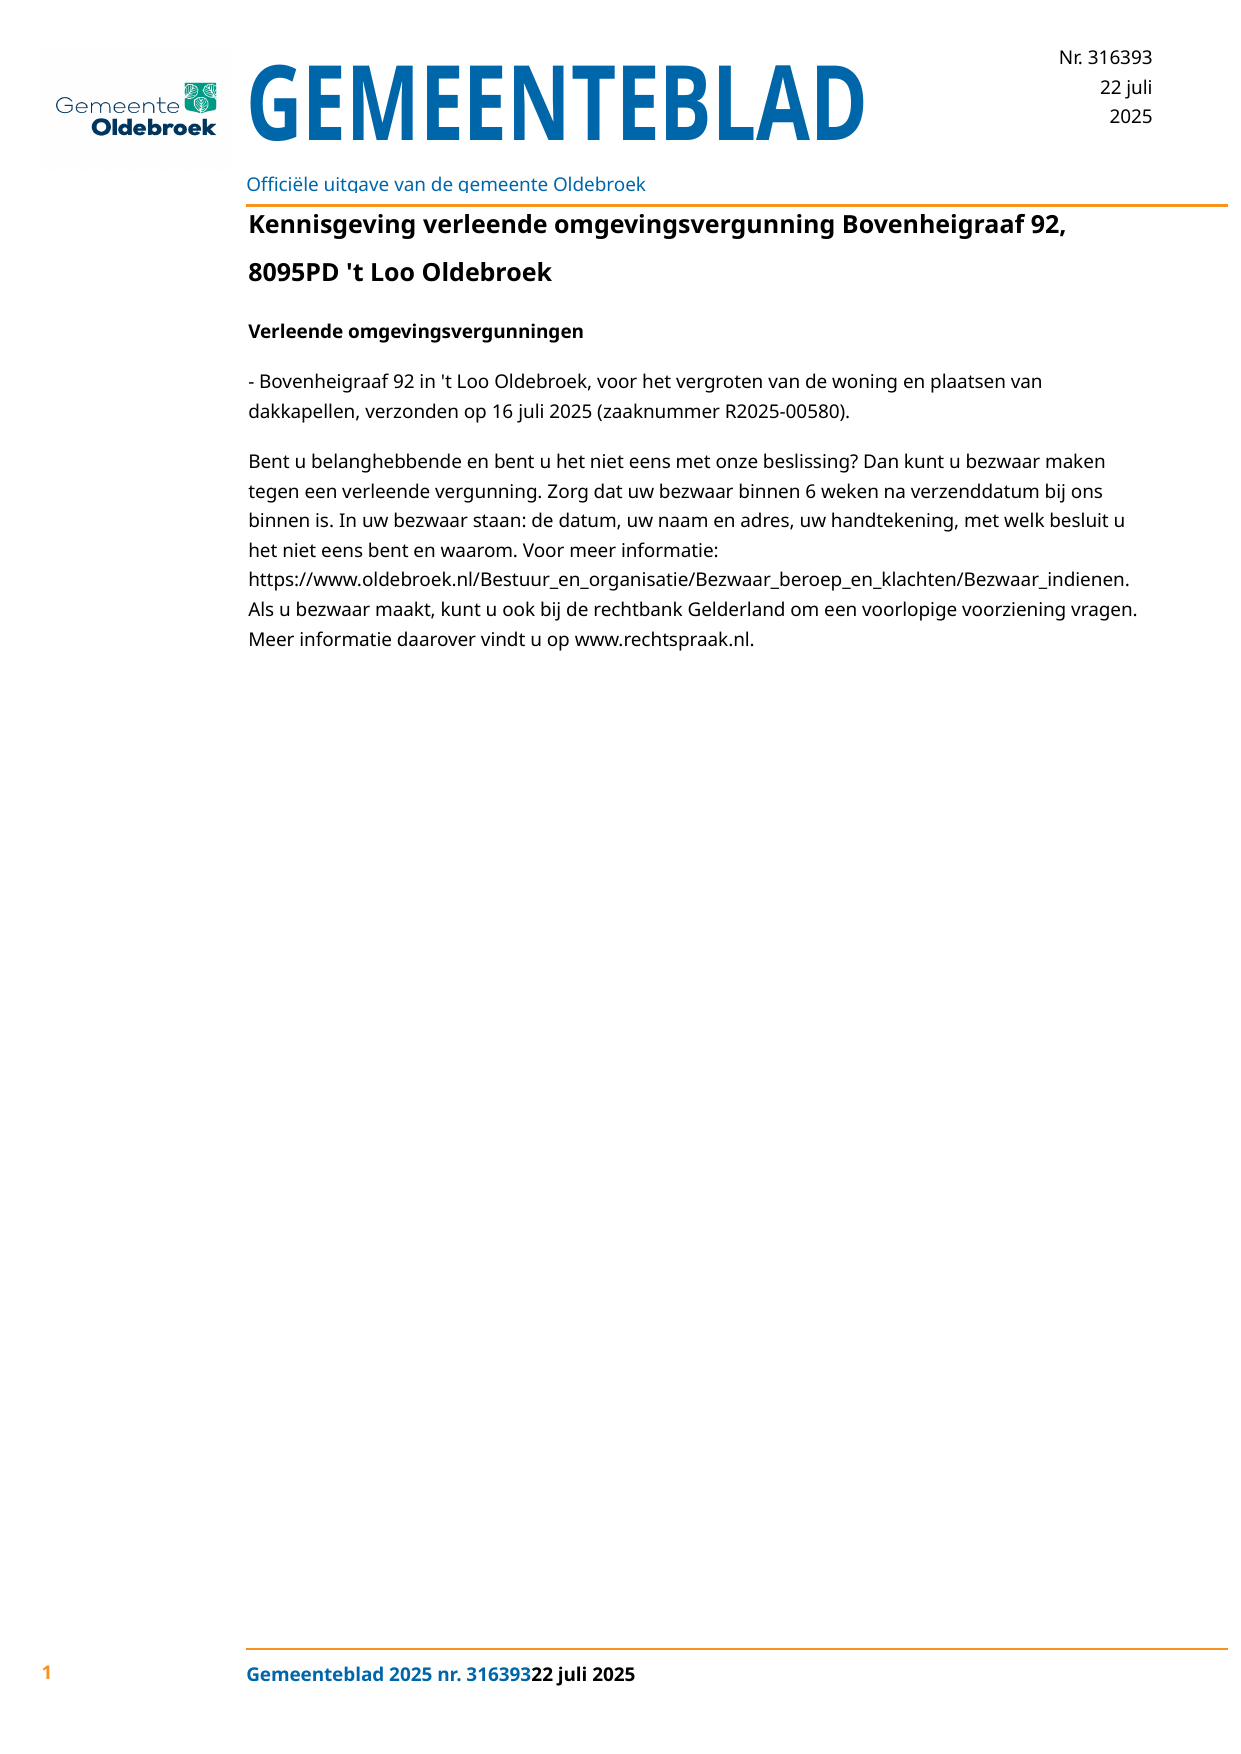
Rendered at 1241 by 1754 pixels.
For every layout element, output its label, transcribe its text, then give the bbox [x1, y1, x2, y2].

picture [41, 47, 231, 172]
text Bent u belanghebbende en bent u het niet eens met onze beslissing? Dan kunt u bezwaar maken tegen een verleende vergunning. Zorg dat uw bezwaar binnen 6 weken na verzenddatum bij ons binnen is. In uw bezwaar staan: de datum, uw naam en adres, uw handtekening, met welk besluit u het niet eens bent en waarom. Voor meer informatie: https://www.oldebroek.nl/Bestuur_en_organisatie/Bezwaar_beroep_en_klachten/Bezwaar_indienen. Als u bezwaar maakt, kunt u ook bij de rechtbank Gelderland om een voorlopige voorziening vragen. Meer informatie daarover vindt u op www.rechtspraak.nl. [248, 448, 1152, 652]
text Verleende omgevingsvergunningen [248, 318, 1152, 344]
text Kennisgeving verleende omgevingsvergunning Bovenheigraaf 92, 8095PD 't Loo Oldebroek [248, 207, 1152, 288]
text - Bovenheigraaf 92 in 't Loo Oldebroek, voor het vergroten van de woning en plaatsen van dakkapellen, verzonden op 16 juli 2025 (zaaknummer R2025-00580). [248, 368, 1152, 424]
